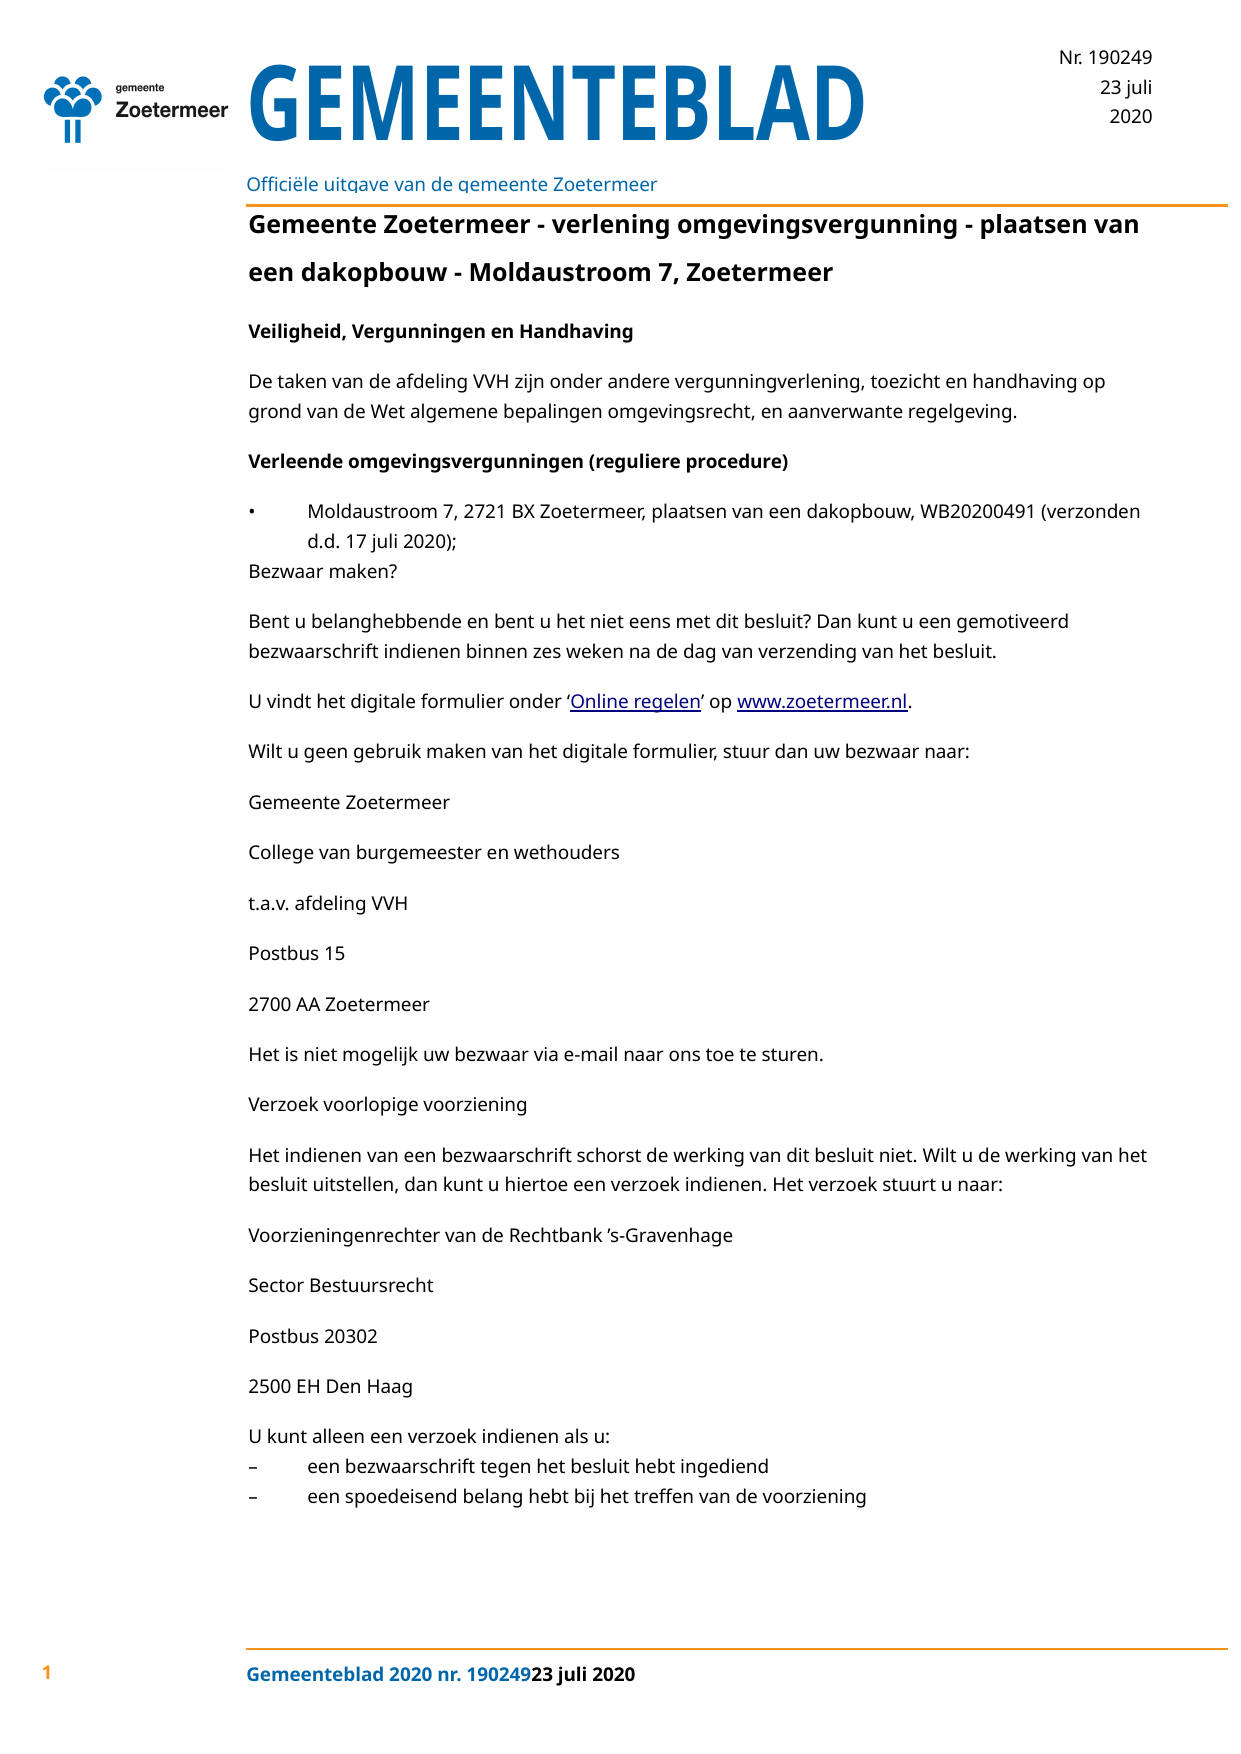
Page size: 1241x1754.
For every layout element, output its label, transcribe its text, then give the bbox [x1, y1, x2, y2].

text Bezwaar maken? [248, 558, 1152, 584]
text Veiligheid, Vergunningen en Handhaving [248, 318, 1152, 344]
text Postbus 20302 [248, 1323, 1152, 1349]
text Verleende omgevingsvergunningen (reguliere procedure) [248, 448, 1152, 474]
text 2700 AA Zoetermeer [248, 991, 1152, 1017]
text Voorzieningenrechter van de Rechtbank ’s-Gravenhage [248, 1222, 1152, 1248]
text Gemeente Zoetermeer [248, 789, 1152, 815]
text U vindt het digitale formulier onder ‘Online regelen’ op www.zoetermeer.nl. [248, 688, 1152, 714]
text College van burgemeester en wethouders [248, 839, 1152, 865]
text Het is niet mogelijk uw bezwaar via e-mail naar ons toe te sturen. [248, 1041, 1152, 1067]
text Verzoek voorlopige voorziening [248, 1092, 1152, 1117]
picture [41, 47, 231, 172]
text Het indienen van een bezwaarschrift schorst de werking van dit besluit niet. Wilt u de werking van het besluit uitstellen, dan kunt u hiertoe een verzoek indienen. Het verzoek stuurt u naar: [248, 1142, 1152, 1197]
text Bent u belanghebbende en bent u het niet eens met dit besluit? Dan kunt u een gemotiveerd bezwaarschrift indienen binnen zes weken na de dag van verzending van het besluit. [248, 608, 1152, 664]
text t.a.v. afdeling VVH [248, 890, 1152, 916]
text U kunt alleen een verzoek indienen als u: [248, 1424, 1152, 1449]
text De taken van de afdeling VVH zijn onder andere vergunningverlening, toezicht en handhaving op grond van de Wet algemene bepalingen omgevingsrecht, en aanverwante regelgeving. [248, 368, 1152, 424]
text Wilt u geen gebruik maken van het digitale formulier, stuur dan uw bezwaar naar: [248, 739, 1152, 764]
text Postbus 15 [248, 940, 1152, 966]
text Gemeente Zoetermeer - verlening omgevingsvergunning - plaatsen van een dakopbouw - Moldaustroom 7, Zoetermeer [248, 207, 1152, 288]
list een bezwaarschrift tegen het besluit hebt ingediend [248, 1453, 1152, 1479]
text 2500 EH Den Haag [248, 1373, 1152, 1399]
text Sector Bestuursrecht [248, 1272, 1152, 1298]
list Moldaustroom 7, 2721 BX Zoetermeer, plaatsen van een dakopbouw, WB20200491 (verzonden d.d. 17 juli 2020); [248, 499, 1152, 554]
list een spoedeisend belang hebt bij het treffen van de voorziening [248, 1483, 1152, 1509]
